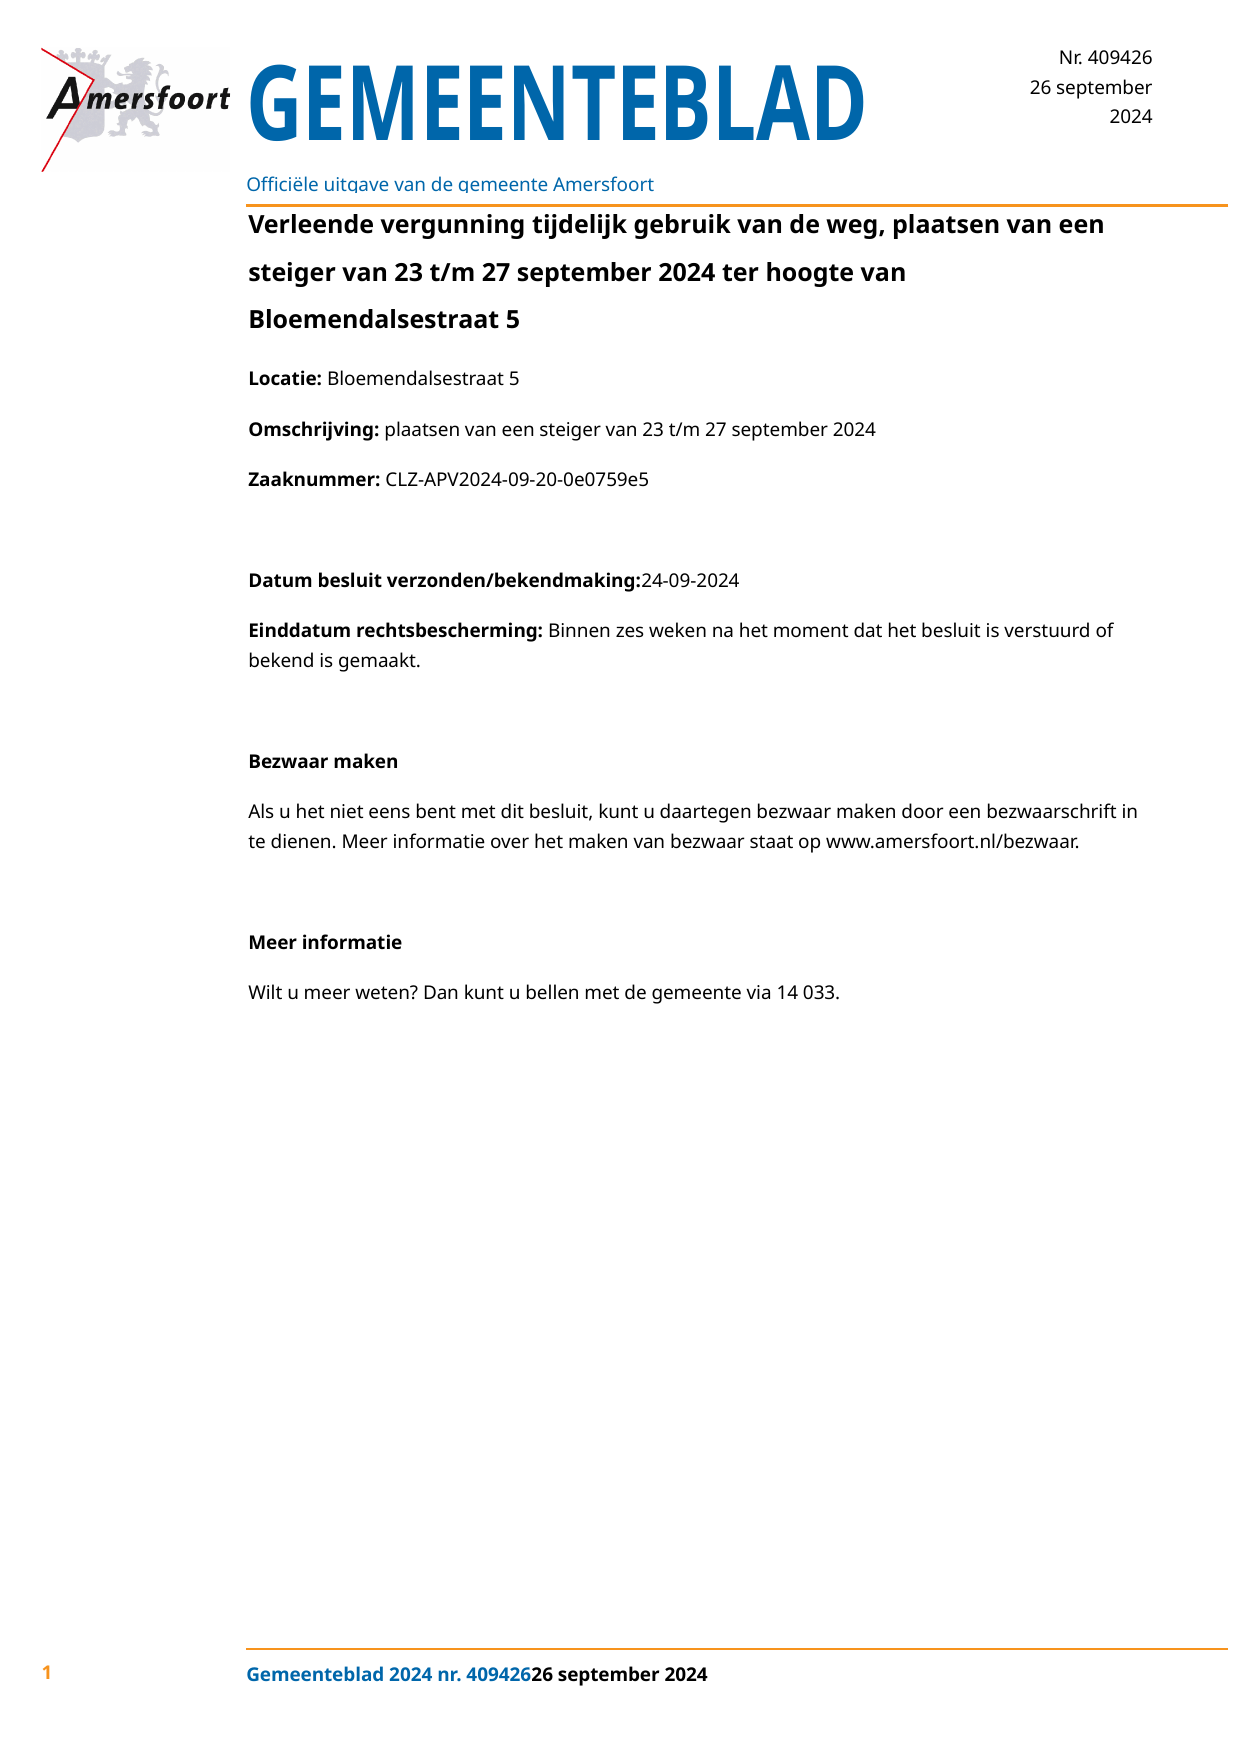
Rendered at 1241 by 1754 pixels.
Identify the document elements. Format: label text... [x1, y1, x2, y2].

text Omschrijving: plaatsen van een steiger van 23 t/m 27 september 2024 [248, 416, 1152, 442]
text Wilt u meer weten? Dan kunt u bellen met de gemeente via 14 033. [248, 979, 1152, 1005]
text Als u het niet eens bent met dit besluit, kunt u daartegen bezwaar maken door een bezwaarschrift in te dienen. Meer informatie over het maken van bezwaar staat op www.amersfoort.nl/bezwaar. [248, 798, 1152, 854]
text Locatie: Bloemendalsestraat 5 [248, 366, 1152, 391]
text Einddatum rechtsbescherming: Binnen zes weken na het moment dat het besluit is verstuurd of bekend is gemaakt. [248, 618, 1152, 673]
text Verleende vergunning tijdelijk gebruik van de weg, plaatsen van een steiger van 23 t/m 27 september 2024 ter hoogte van Bloemendalsestraat 5 [248, 207, 1152, 336]
text Zaaknummer: CLZ-APV2024-09-20-0e0759e5 [248, 466, 1152, 492]
text Datum besluit verzonden/bekendmaking:24-09-2024 [248, 567, 1152, 593]
text Bezwaar maken [248, 748, 1152, 774]
picture [41, 47, 231, 172]
text Meer informatie [248, 929, 1152, 954]
